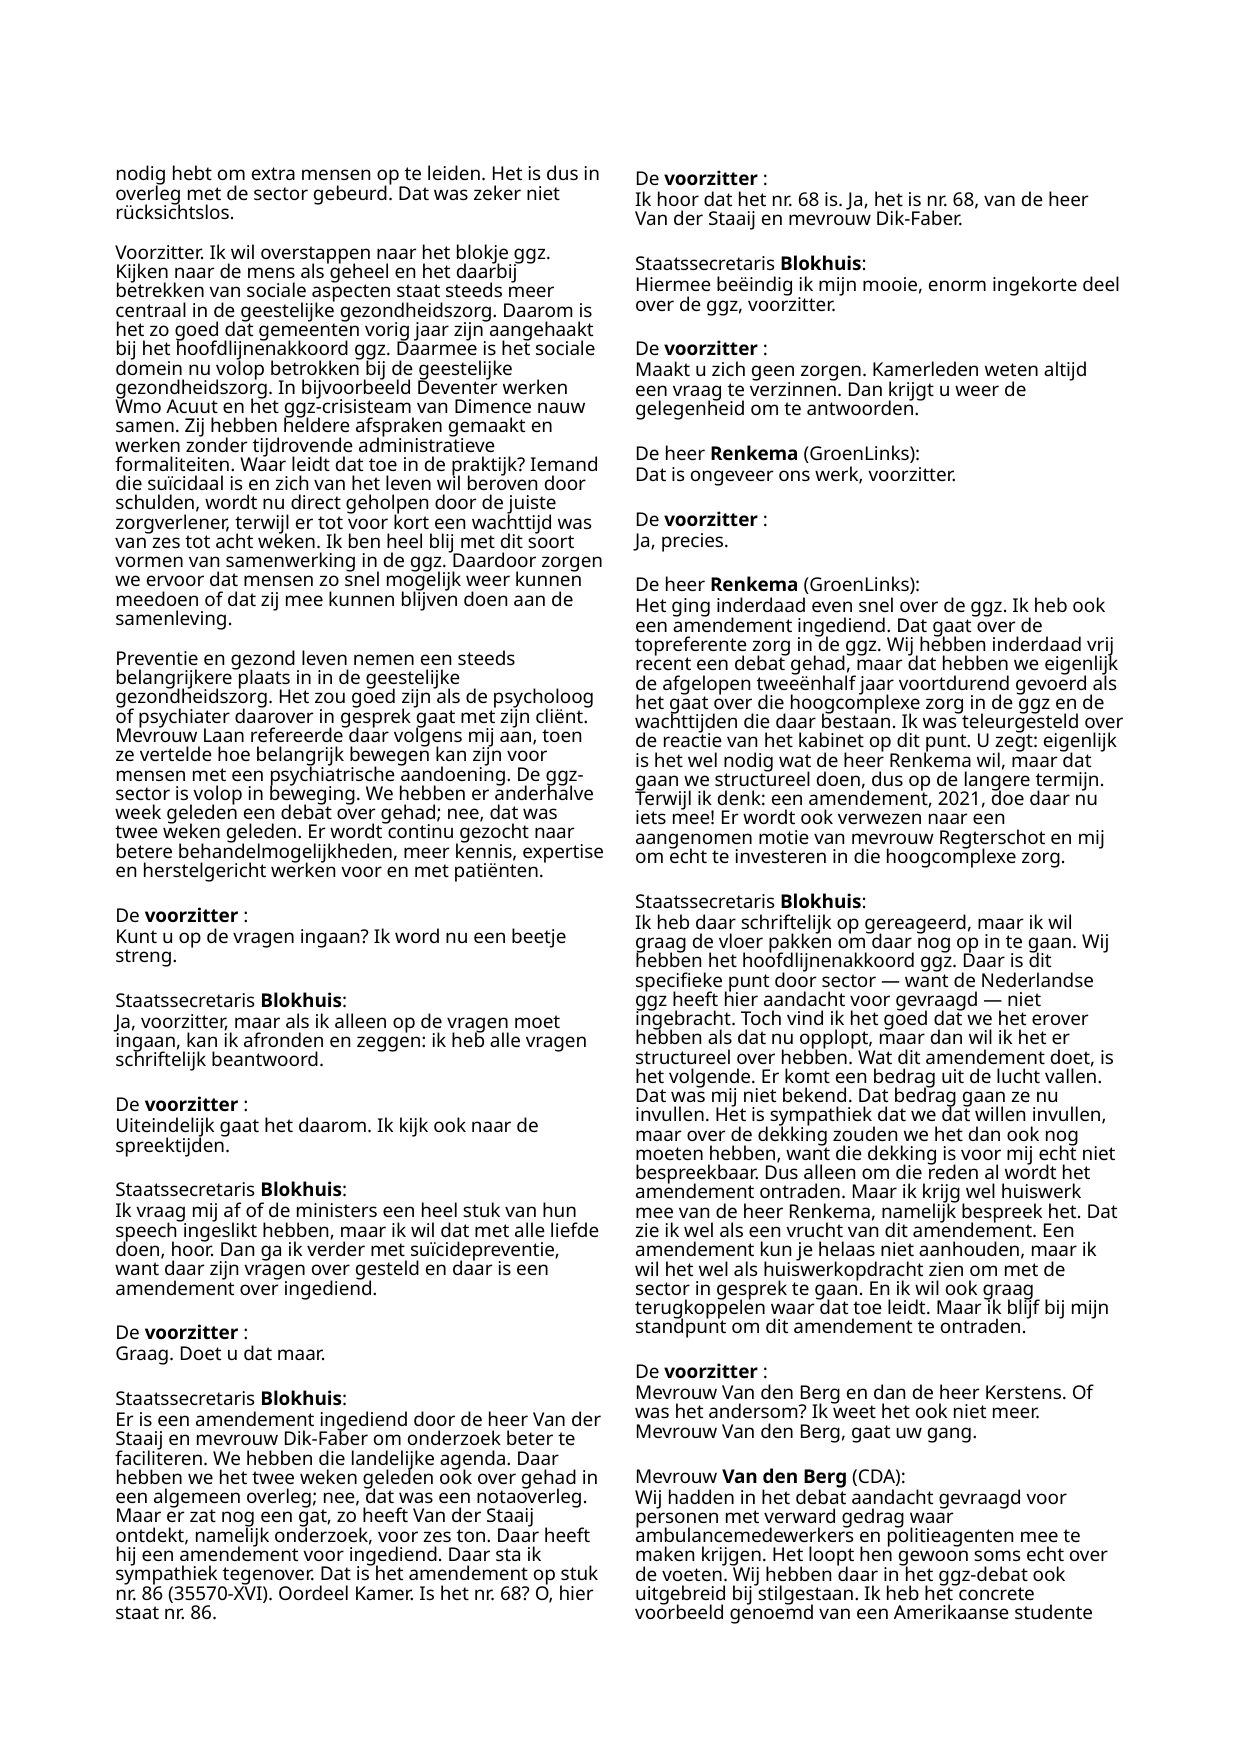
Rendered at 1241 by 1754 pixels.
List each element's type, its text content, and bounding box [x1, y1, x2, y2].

text Staatssecretaris Blokhuis: [115, 987, 605, 1013]
text De voorzitter : [635, 336, 1125, 361]
text De voorzitter : [115, 1319, 605, 1345]
text Staatssecretaris Blokhuis: [635, 251, 1125, 276]
text Dat is ongeveer ons werk, voorzitter. [635, 466, 1125, 485]
text Kunt u op de vragen ingaan? Ik word nu een beetje streng. [115, 928, 605, 966]
text Het ging inderdaad even snel over de ggz. Ik heb ook een amendement ingediend. Dat gaat over de topreferente zorg in de ggz. Wij hebben inderdaad vrij recent een debat gehad, maar dat hebben we eigenlijk de afgelopen tweeënhalf jaar voortdurend gevoerd als het gaat over die hoogcomplexe zorg in de ggz en de wachttijden die daar bestaan. Ik was teleurgesteld over de reactie van het kabinet op dit punt. U zegt: eigenlijk is het wel nodig wat de heer Renkema wil, maar dat gaan we structureel doen, dus op de langere termijn. Terwijl ik denk: een amendement, 2021, doe daar nu iets mee! Er wordt ook verwezen naar een aangenomen motie van mevrouw Regterschot en mij om echt te investeren in die hoogcomplexe zorg. [635, 597, 1125, 867]
text Mevrouw Van den Berg en dan de heer Kerstens. Of was het andersom? Ik weet het ook niet meer. Mevrouw Van den Berg, gaat uw gang. [635, 1384, 1125, 1442]
text Mevrouw Van den Berg (CDA): [635, 1463, 1125, 1489]
text Staatssecretaris Blokhuis: [115, 1177, 605, 1202]
text Ik heb daar schriftelijk op gereageerd, maar ik wil graag de vloer pakken om daar nog op in te gaan. Wij hebben het hoofdlijnenakkoord ggz. Daar is dit specifieke punt door sector — want de Nederlandse ggz heeft hier aandacht voor gevraagd — niet ingebracht. Toch vind ik het goed dat we het erover hebben als dat nu opplopt, maar dan wil ik het er structureel over hebben. Wat dit amendement doet, is het volgende. Er komt een bedrag uit de lucht vallen. Dat was mij niet bekend. Dat bedrag gaan ze nu invullen. Het is sympathiek dat we dat willen invullen, maar over de dekking zouden we het dan ook nog moeten hebben, want die dekking is voor mij echt niet bespreekbaar. Dus alleen om die reden al wordt het amendement ontraden. Maar ik krijg wel huiswerk mee van de heer Renkema, namelijk bespreek het. Dat zie ik wel als een vrucht van dit amendement. Een amendement kun je helaas niet aanhouden, maar ik wil het wel als huiswerkopdracht zien om met de sector in gesprek te gaan. En ik wil ook graag terugkoppelen waar dat toe leidt. Maar ik blijf bij mijn standpunt om dit amendement te ontraden. [635, 914, 1125, 1338]
text De voorzitter : [115, 902, 605, 928]
text De heer Renkema (GroenLinks): [635, 440, 1125, 466]
text nodig hebt om extra mensen op te leiden. Het is dus in overleg met de sector gebeurd. Dat was zeker niet rücksichtslos. [115, 165, 605, 223]
text De voorzitter : [635, 506, 1125, 532]
text Voorzitter. Ik wil overstappen naar het blokje ggz. Kijken naar de mens als geheel en het daarbij betrekken van sociale aspecten staat steeds meer centraal in de geestelijke gezondheidszorg. Daarom is het zo goed dat gemeenten vorig jaar zijn aangehaakt bij het hoofdlijnenakkoord ggz. Daarmee is het sociale domein nu volop betrokken bij de geestelijke gezondheidszorg. In bijvoorbeeld Deventer werken Wmo Acuut en het ggz-crisisteam van Dimence nauw samen. Zij hebben heldere afspraken gemaakt en werken zonder tijdrovende administratieve formaliteiten. Waar leidt dat toe in de praktijk? Iemand die suïcidaal is en zich van het leven wil beroven door schulden, wordt nu direct geholpen door de juiste zorgverlener, terwijl er tot voor kort een wachttijd was van zes tot acht weken. Ik ben heel blij met dit soort vormen van samenwerking in de ggz. Daardoor zorgen we ervoor dat mensen zo snel mogelijk weer kunnen meedoen of dat zij mee kunnen blijven doen aan de samenleving. [115, 244, 605, 629]
text Ik hoor dat het nr. 68 is. Ja, het is nr. 68, van de heer Van der Staaij en mevrouw Dik-Faber. [635, 191, 1125, 230]
text De voorzitter : [115, 1092, 605, 1117]
text Er is een amendement ingediend door de heer Van der Staaij en mevrouw Dik-Faber om onderzoek beter te faciliteren. We hebben die landelijke agenda. Daar hebben we het twee weken geleden ook over gehad in een algemeen overleg; nee, dat was een notaoverleg. Maar er zat nog een gat, zo heeft Van der Staaij ontdekt, namelijk onderzoek, voor zes ton. Daar heeft hij een amendement voor ingediend. Daar sta ik sympathiek tegenover. Dat is het amendement op stuk nr. 86 (35570-XVI). Oordeel Kamer. Is het nr. 68? O, hier staat nr. 86. [115, 1411, 605, 1623]
text Graag. Doet u dat maar. [115, 1345, 605, 1364]
text Staatssecretaris Blokhuis: [635, 888, 1125, 914]
text Maakt u zich geen zorgen. Kamerleden weten altijd een vraag te verzinnen. Dan krijgt u weer de gelegenheid om te antwoorden. [635, 361, 1125, 419]
text Ja, voorzitter, maar als ik alleen op de vragen moet ingaan, kan ik afronden en zeggen: ik heb alle vragen schriftelijk beantwoord. [115, 1013, 605, 1071]
text De voorzitter : [635, 165, 1125, 191]
text De heer Renkema (GroenLinks): [635, 572, 1125, 597]
text Uiteindelijk gaat het daarom. Ik kijk ook naar de spreektijden. [115, 1117, 605, 1156]
text Ik vraag mij af of de ministers een heel stuk van hun speech ingeslikt hebben, maar ik wil dat met alle liefde doen, hoor. Dan ga ik verder met suïcidepreventie, want daar zijn vragen over gesteld en daar is een amendement over ingediend. [115, 1202, 605, 1299]
text Staatssecretaris Blokhuis: [115, 1385, 605, 1411]
text Preventie en gezond leven nemen een steeds belangrijkere plaats in in de geestelijke gezondheidszorg. Het zou goed zijn als de psycholoog of psychiater daarover in gesprek gaat met zijn cliënt. Mevrouw Laan refereerde daar volgens mij aan, toen ze vertelde hoe belangrijk bewegen kan zijn voor mensen met een psychiatrische aandoening. De ggz-sector is volop in beweging. We hebben er anderhalve week geleden een debat over gehad; nee, dat was twee weken geleden. Er wordt continu gezocht naar betere behandelmogelijkheden, meer kennis, expertise en herstelgericht werken voor en met patiënten. [115, 650, 605, 881]
text Hiermee beëindig ik mijn mooie, enorm ingekorte deel over de ggz, voorzitter. [635, 276, 1125, 315]
text Wij hadden in het debat aandacht gevraagd voor personen met verward gedrag waar ambulancemedewerkers en politieagenten mee te maken krijgen. Het loopt hen gewoon soms echt over de voeten. Wij hebben daar in het ggz-debat ook uitgebreid bij stilgestaan. Ik heb het concrete voorbeeld genoemd van een Amerikaanse studente [635, 1489, 1125, 1623]
text De voorzitter : [635, 1358, 1125, 1384]
text Ja, precies. [635, 532, 1125, 551]
